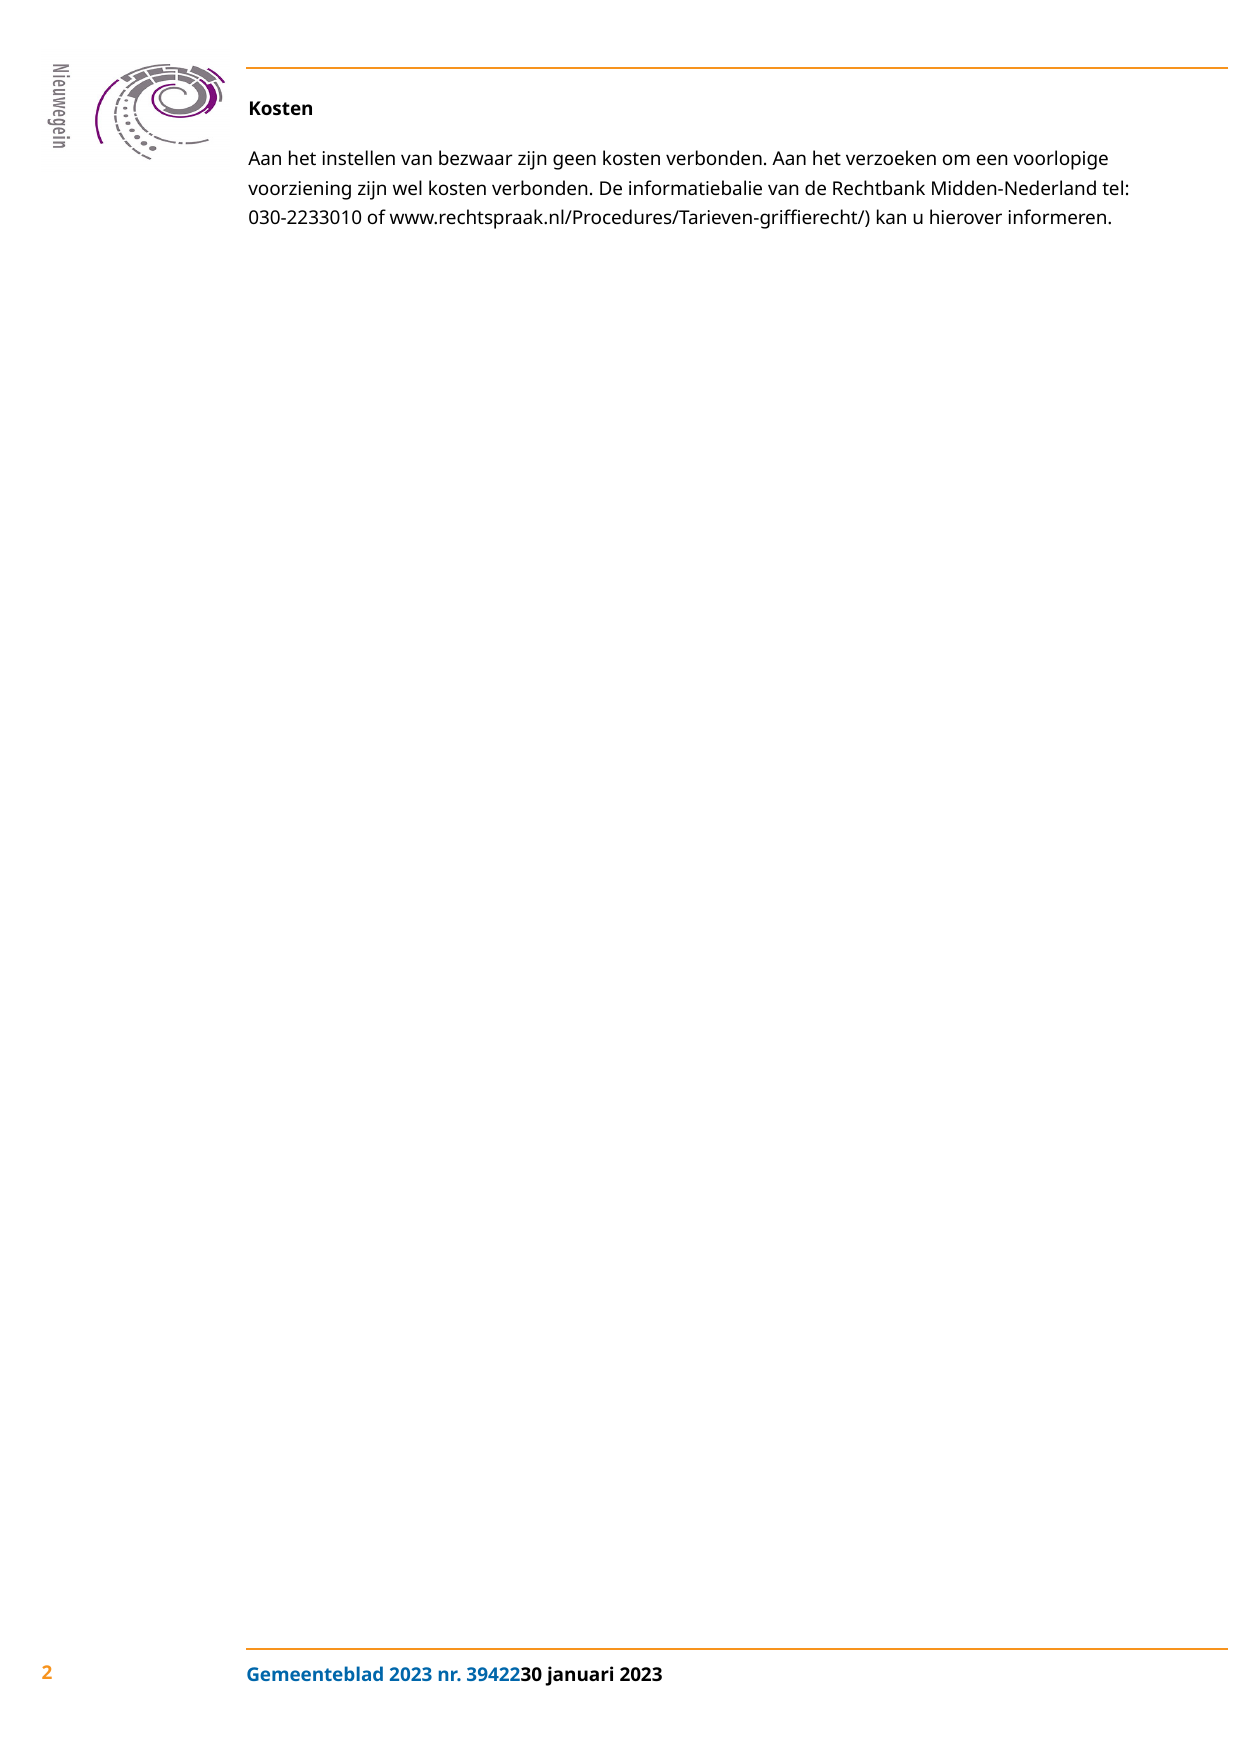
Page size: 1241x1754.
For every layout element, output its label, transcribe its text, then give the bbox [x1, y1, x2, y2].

text Kosten [248, 95, 1152, 121]
text Aan het instellen van bezwaar zijn geen kosten verbonden. Aan het verzoeken om een voorlopige voorziening zijn wel kosten verbonden. De informatiebalie van de Rechtbank Midden-Nederland tel: 030-2233010 of www.rechtspraak.nl/Procedures/Tarieven-griffierecht/) kan u hierover informeren. [248, 145, 1152, 230]
picture [41, 47, 231, 172]
